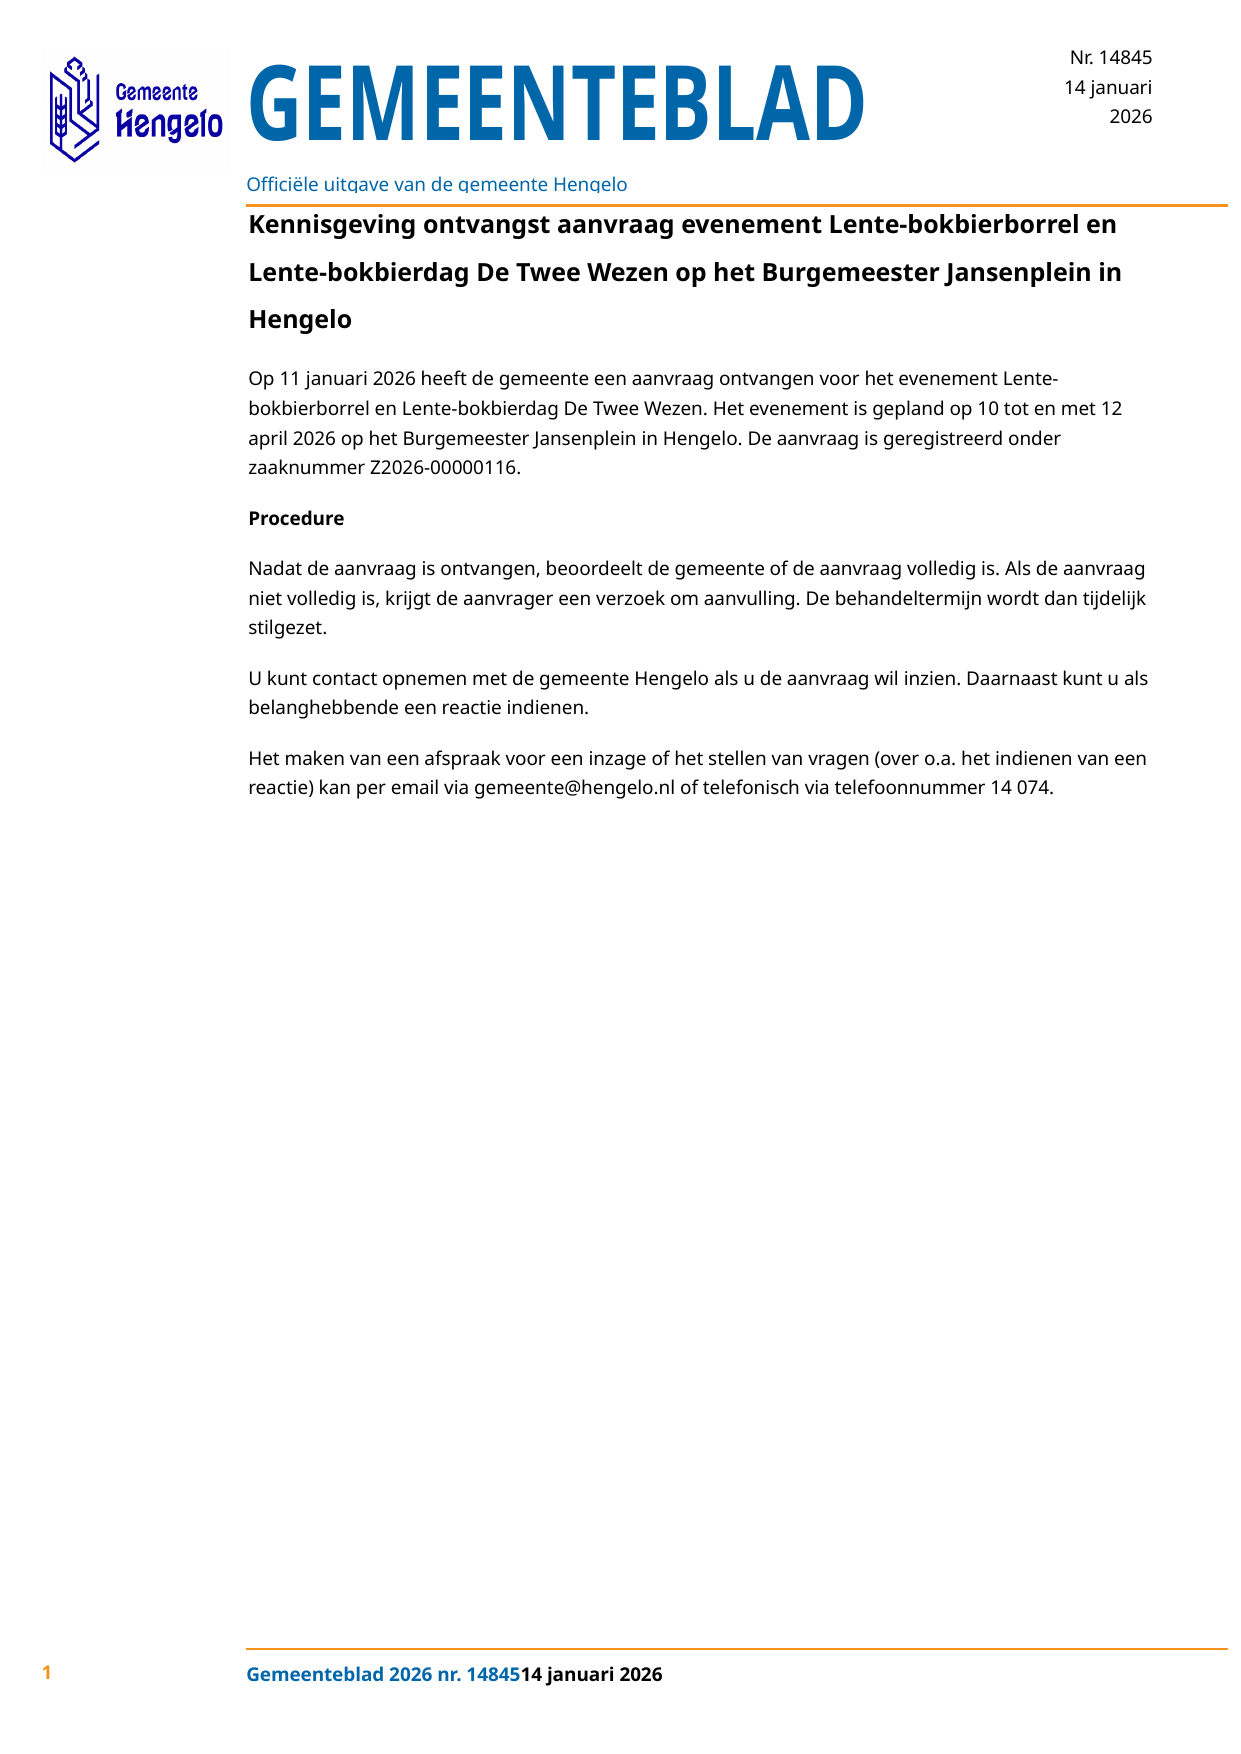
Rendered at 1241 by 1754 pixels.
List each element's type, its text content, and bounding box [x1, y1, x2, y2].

text Nadat de aanvraag is ontvangen, beoordeelt de gemeente of de aanvraag volledig is. Als de aanvraag niet volledig is, krijgt de aanvrager een verzoek om aanvulling. De behandeltermijn wordt dan tijdelijk stilgezet. [248, 555, 1152, 640]
picture [41, 47, 231, 172]
text Het maken van een afspraak voor een inzage of het stellen van vragen (over o.a. het indienen van een reactie) kan per email via gemeente@hengelo.nl of telefonisch via telefoonnummer 14 074. [248, 745, 1152, 800]
text Kennisgeving ontvangst aanvraag evenement Lente-bokbierborrel en Lente-bokbierdag De Twee Wezen op het Burgemeester Jansenplein in Hengelo [248, 207, 1152, 336]
text Procedure [248, 505, 1152, 530]
text U kunt contact opnemen met de gemeente Hengelo als u de aanvraag wil inzien. Daarnaast kunt u als belanghebbende een reactie indienen. [248, 665, 1152, 720]
text Op 11 januari 2026 heeft de gemeente een aanvraag ontvangen voor het evenement Lente-bokbierborrel en Lente-bokbierdag De Twee Wezen. Het evenement is gepland op 10 tot en met 12 april 2026 op het Burgemeester Jansenplein in Hengelo. De aanvraag is geregistreerd onder zaaknummer Z2026-00000116. [248, 366, 1152, 480]
